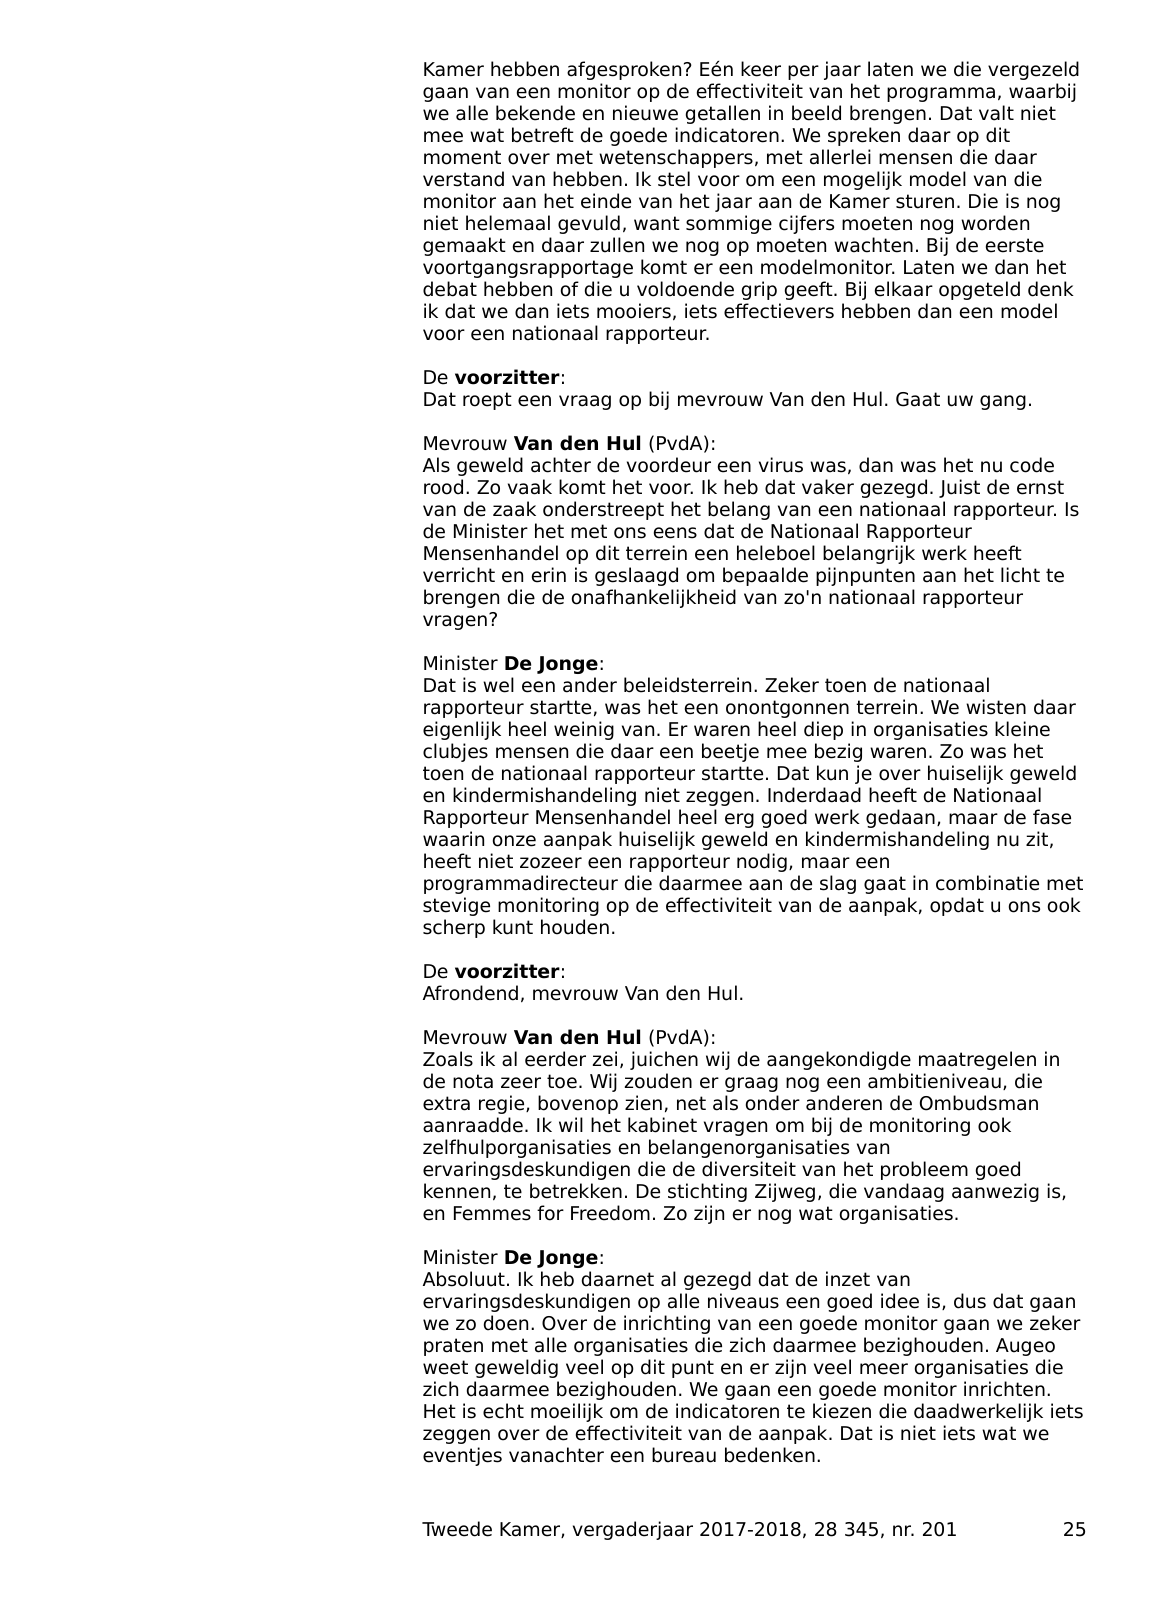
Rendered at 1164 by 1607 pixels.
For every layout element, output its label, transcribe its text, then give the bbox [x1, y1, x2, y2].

text Dat roept een vraag op bij mevrouw Van den Hul. Gaat uw gang. [422, 389, 1087, 411]
text Mevrouw Van den Hul (PvdA): [422, 433, 1087, 455]
text Minister De Jonge: [422, 653, 1087, 675]
text Absoluut. Ik heb daarnet al gezegd dat de inzet van ervaringsdeskundigen op alle niveaus een goed idee is, dus dat gaan we zo doen. Over de inrichting van een goede monitor gaan we zeker praten met alle organisaties die zich daarmee bezighouden. Augeo weet geweldig veel op dit punt en er zijn veel meer organisaties die zich daarmee bezighouden. We gaan een goede monitor inrichten. Het is echt moeilijk om de indicatoren te kiezen die daadwerkelijk iets zeggen over de effectiviteit van de aanpak. Dat is niet iets wat we eventjes vanachter een bureau bedenken. [422, 1269, 1087, 1467]
text De voorzitter: [422, 367, 1087, 389]
text Zoals ik al eerder zei, juichen wij de aangekondigde maatregelen in de nota zeer toe. Wij zouden er graag nog een ambitieniveau, die extra regie, bovenop zien, net als onder anderen de Ombudsman aanraadde. Ik wil het kabinet vragen om bij de monitoring ook zelfhulporganisaties en belangenorganisaties van ervaringsdeskundigen die de diversiteit van het probleem goed kennen, te betrekken. De stichting Zijweg, die vandaag aanwezig is, en Femmes for Freedom. Zo zijn er nog wat organisaties. [422, 1049, 1087, 1225]
text Kamer hebben afgesproken? Eén keer per jaar laten we die vergezeld gaan van een monitor op de effectiviteit van het programma, waarbij we alle bekende en nieuwe getallen in beeld brengen. Dat valt niet mee wat betreft de goede indicatoren. We spreken daar op dit moment over met wetenschappers, met allerlei mensen die daar verstand van hebben. Ik stel voor om een mogelijk model van die monitor aan het einde van het jaar aan de Kamer sturen. Die is nog niet helemaal gevuld, want sommige cijfers moeten nog worden gemaakt en daar zullen we nog op moeten wachten. Bij de eerste voortgangsrapportage komt er een modelmonitor. Laten we dan het debat hebben of die u voldoende grip geeft. Bij elkaar opgeteld denk ik dat we dan iets mooiers, iets effectievers hebben dan een model voor een nationaal rapporteur. [422, 59, 1087, 345]
text Dat is wel een ander beleidsterrein. Zeker toen de nationaal rapporteur startte, was het een onontgonnen terrein. We wisten daar eigenlijk heel weinig van. Er waren heel diep in organisaties kleine clubjes mensen die daar een beetje mee bezig waren. Zo was het toen de nationaal rapporteur startte. Dat kun je over huiselijk geweld en kindermishandeling niet zeggen. Inderdaad heeft de Nationaal Rapporteur Mensenhandel heel erg goed werk gedaan, maar de fase waarin onze aanpak huiselijk geweld en kindermishandeling nu zit, heeft niet zozeer een rapporteur nodig, maar een programmadirecteur die daarmee aan de slag gaat in combinatie met stevige monitoring op de effectiviteit van de aanpak, opdat u ons ook scherp kunt houden. [422, 675, 1087, 939]
text Minister De Jonge: [422, 1247, 1087, 1269]
text De voorzitter: [422, 961, 1087, 983]
text Afrondend, mevrouw Van den Hul. [422, 983, 1087, 1005]
text Als geweld achter de voordeur een virus was, dan was het nu code rood. Zo vaak komt het voor. Ik heb dat vaker gezegd. Juist de ernst van de zaak onderstreept het belang van een nationaal rapporteur. Is de Minister het met ons eens dat de Nationaal Rapporteur Mensenhandel op dit terrein een heleboel belangrijk werk heeft verricht en erin is geslaagd om bepaalde pijnpunten aan het licht te brengen die de onafhankelijkheid van zo'n nationaal rapporteur vragen? [422, 455, 1087, 631]
text Mevrouw Van den Hul (PvdA): [422, 1027, 1087, 1049]
